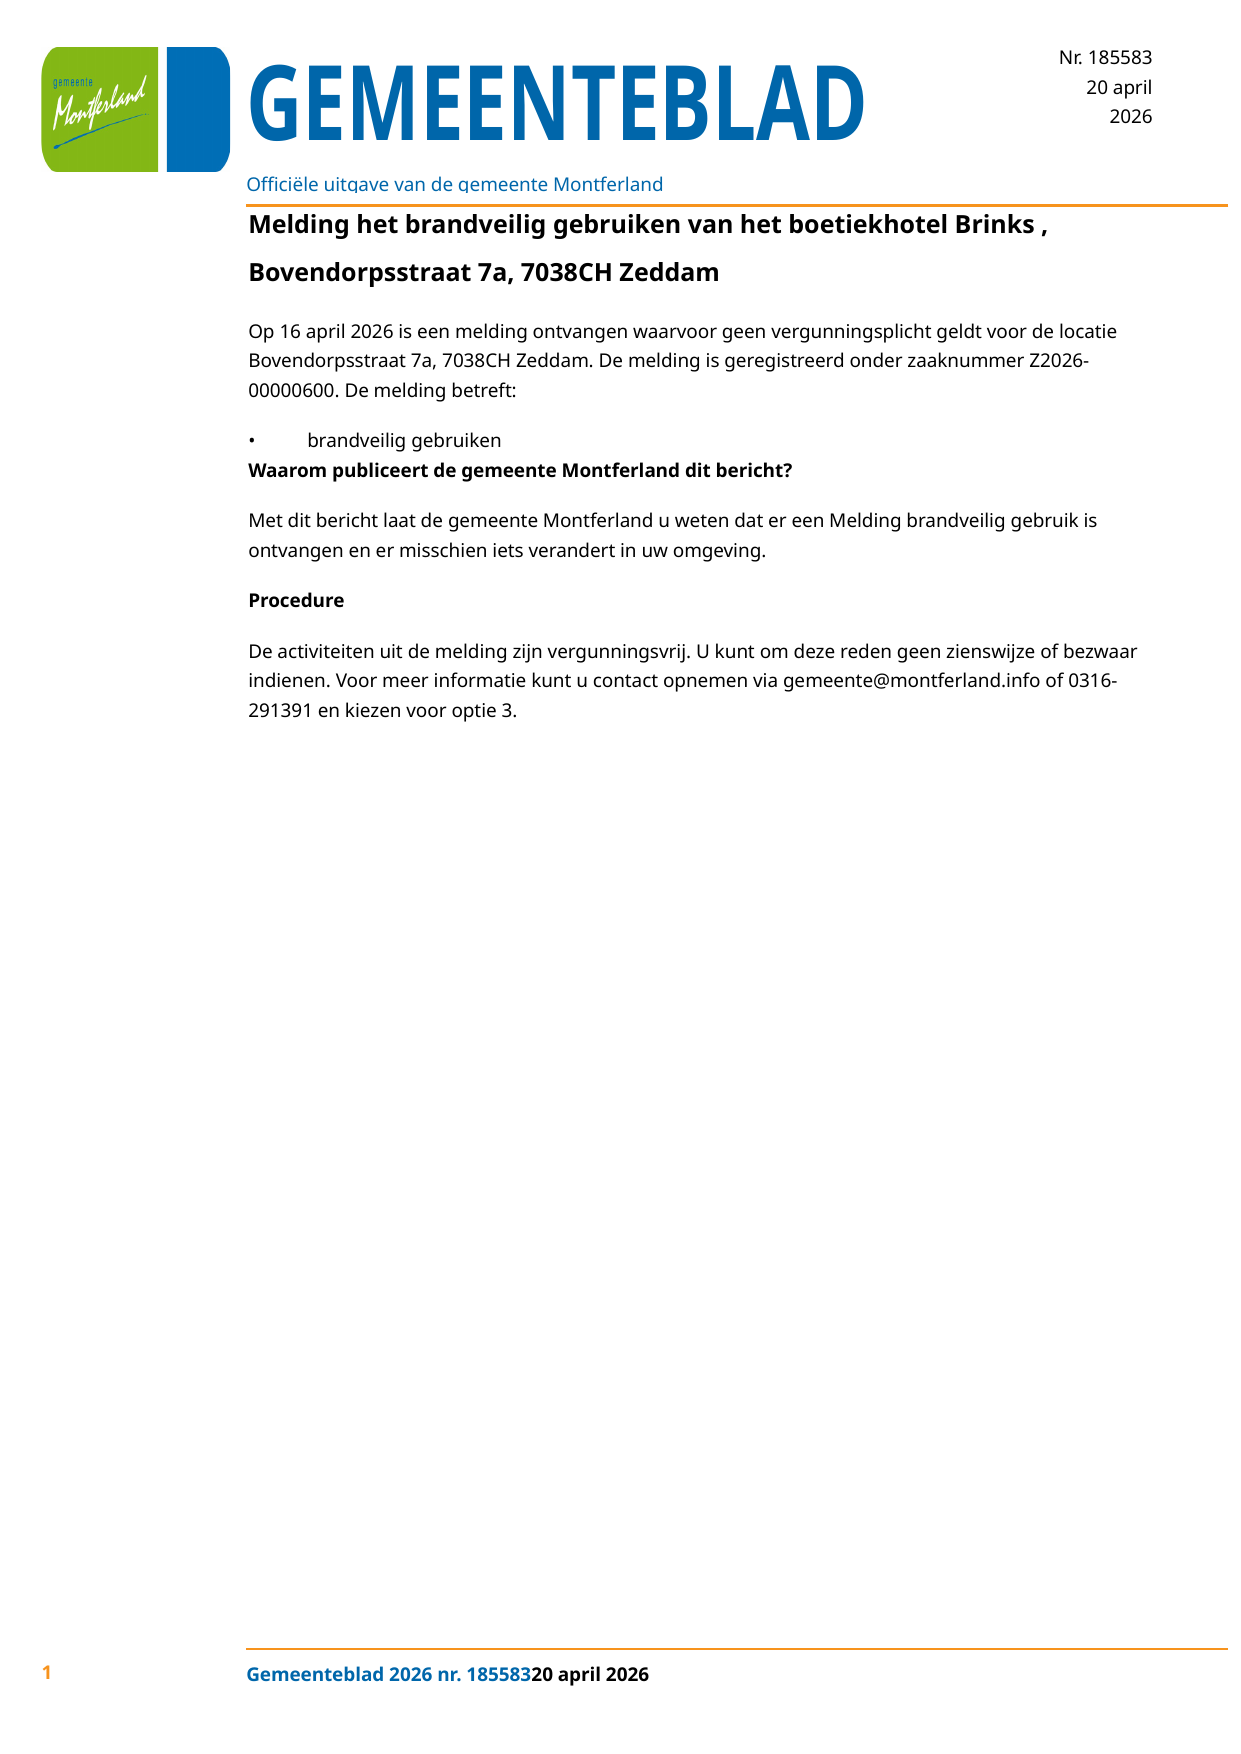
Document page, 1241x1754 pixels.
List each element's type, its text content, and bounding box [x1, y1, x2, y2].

text Procedure [248, 587, 1152, 613]
text Op 16 april 2026 is een melding ontvangen waarvoor geen vergunningsplicht geldt voor de locatie Bovendorpsstraat 7a, 7038CH Zeddam. De melding is geregistreerd onder zaaknummer Z2026-00000600. De melding betreft: [248, 318, 1152, 403]
text Waarom publiceert de gemeente Montferland dit bericht? [248, 457, 1152, 483]
list brandveilig gebruiken [248, 427, 1152, 453]
text Melding het brandveilig gebruiken van het boetiekhotel Brinks , Bovendorpsstraat 7a, 7038CH Zeddam [248, 207, 1152, 288]
text De activiteiten uit de melding zijn vergunningsvrij. U kunt om deze reden geen zienswijze of bezwaar indienen. Voor meer informatie kunt u contact opnemen via gemeente@montferland.info of 0316-291391 en kiezen voor optie 3. [248, 638, 1152, 723]
picture [41, 47, 231, 172]
text Met dit bericht laat de gemeente Montferland u weten dat er een Melding brandveilig gebruik is ontvangen en er misschien iets verandert in uw omgeving. [248, 507, 1152, 563]
